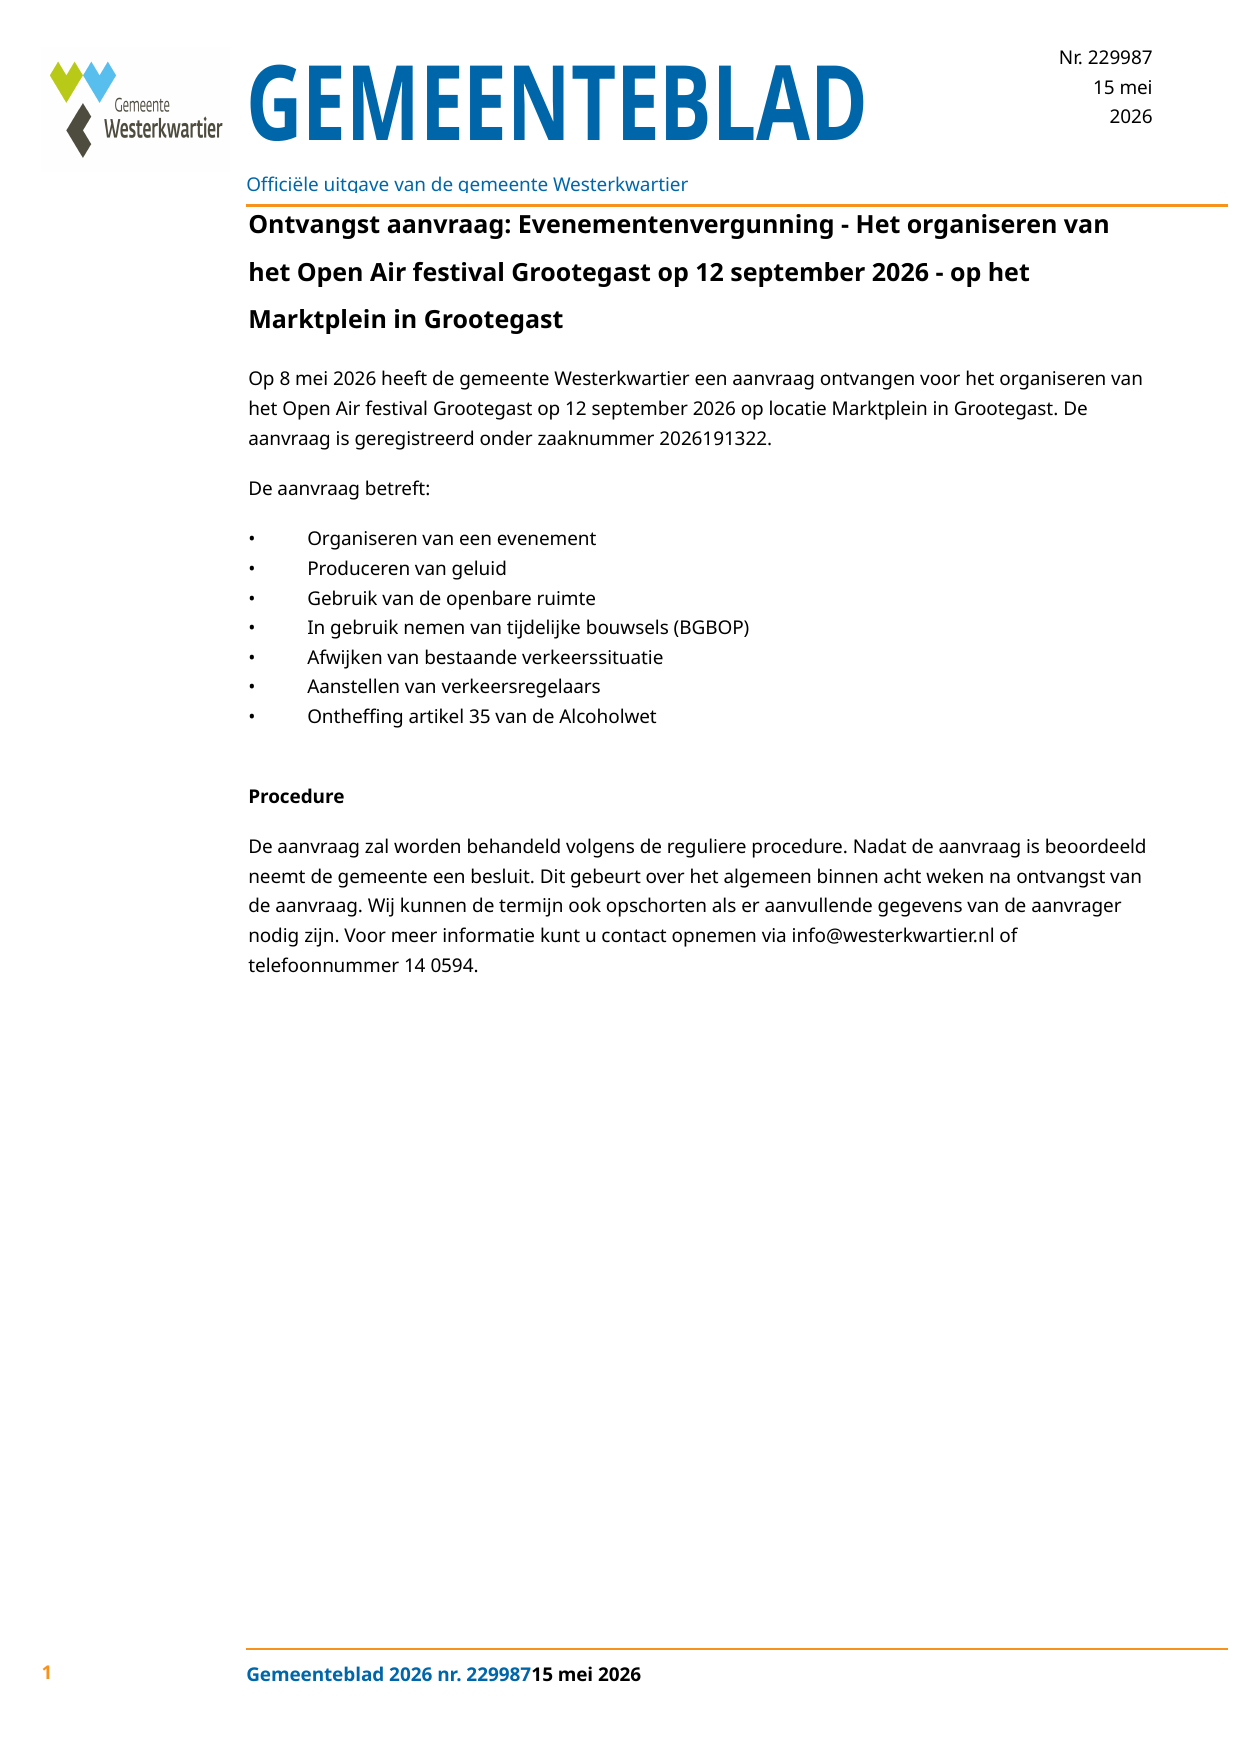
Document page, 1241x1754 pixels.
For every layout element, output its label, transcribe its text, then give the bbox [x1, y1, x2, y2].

text Op 8 mei 2026 heeft de gemeente Westerkwartier een aanvraag ontvangen voor het organiseren van het Open Air festival Grootegast op 12 september 2026 op locatie Marktplein in Grootegast. De aanvraag is geregistreerd onder zaaknummer 2026191322. [248, 366, 1152, 450]
list Aanstellen van verkeersregelaars [248, 673, 1152, 699]
list Afwijken van bestaande verkeerssituatie [248, 644, 1152, 669]
list Produceren van geluid [248, 555, 1152, 581]
list Ontheffing artikel 35 van de Alcoholwet [248, 703, 1152, 729]
list In gebruik nemen van tijdelijke bouwsels (BGBOP) [248, 614, 1152, 640]
picture [41, 47, 231, 172]
text De aanvraag betreft: [248, 475, 1152, 501]
list Organiseren van een evenement [248, 526, 1152, 551]
list Gebruik van de openbare ruimte [248, 585, 1152, 610]
text De aanvraag zal worden behandeld volgens de reguliere procedure. Nadat de aanvraag is beoordeeld neemt de gemeente een besluit. Dit gebeurt over het algemeen binnen acht weken na ontvangst van de aanvraag. Wij kunnen de termijn ook opschorten als er aanvullende gegevens van de aanvrager nodig zijn. Voor meer informatie kunt u contact opnemen via info@westerkwartier.nl of telefoonnummer 14 0594. [248, 833, 1152, 977]
text Ontvangst aanvraag: Evenementenvergunning - Het organiseren van het Open Air festival Grootegast op 12 september 2026 - op het Marktplein in Grootegast [248, 207, 1152, 336]
text Procedure [248, 783, 1152, 809]
